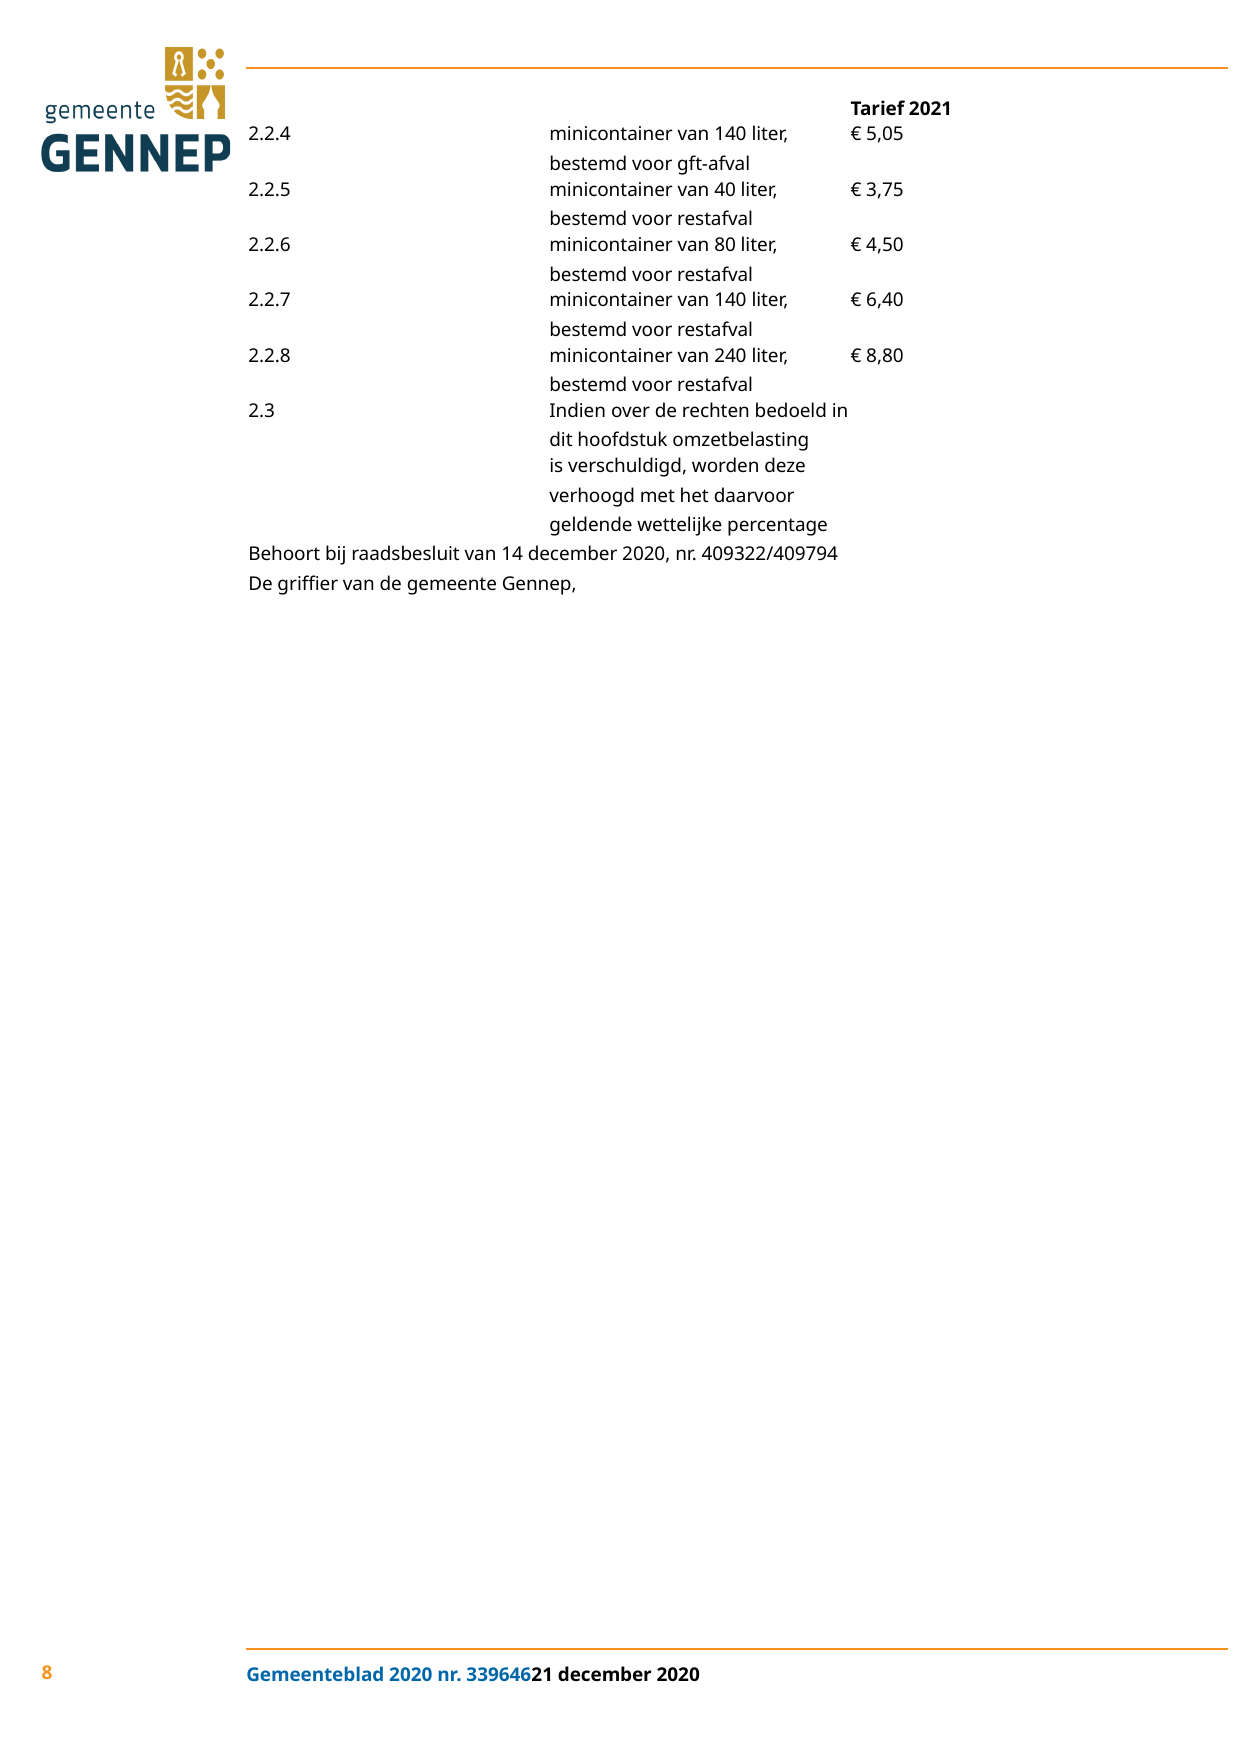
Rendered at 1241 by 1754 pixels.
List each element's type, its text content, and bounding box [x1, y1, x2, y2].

table_cell minicontainer van 140 liter, bestemd voor gft-afval [549, 121, 850, 176]
table_cell minicontainer van 240 liter, bestemd voor restafval [549, 342, 850, 397]
text Behoort bij raadsbesluit van 14 december 2020, nr. 409322/409794 [248, 541, 1152, 566]
table_cell 2.2.4 [248, 121, 549, 176]
table_header Tarief 2021 [850, 95, 1152, 121]
table_cell € 8,80 [850, 342, 1152, 397]
table_cell 2.2.7 [248, 286, 549, 342]
table_cell € 5,05 [850, 121, 1152, 176]
table_cell minicontainer van 80 liter, bestemd voor restafval [549, 231, 850, 286]
table_cell is verschuldigd, worden deze verhoogd met het daarvoor geldende wettelijke percentage [549, 453, 850, 537]
table_cell Indien over de rechten bedoeld in dit hoofdstuk omzetbelasting [549, 397, 850, 452]
table_cell € 4,50 [850, 231, 1152, 286]
table_cell € 3,75 [850, 176, 1152, 231]
table_header [248, 95, 549, 121]
table_cell 2.2.8 [248, 342, 549, 397]
table_cell 2.2.5 [248, 176, 549, 231]
table_cell € 6,40 [850, 286, 1152, 342]
table_cell [850, 397, 1152, 452]
table_header [549, 95, 850, 121]
table_cell [850, 453, 1152, 537]
table_cell 2.2.6 [248, 231, 549, 286]
table_cell minicontainer van 40 liter, bestemd voor restafval [549, 176, 850, 231]
table_cell [248, 453, 549, 537]
text De griffier van de gemeente Gennep, [248, 570, 1152, 596]
table_cell 2.3 [248, 397, 549, 452]
picture [41, 47, 231, 172]
table_cell minicontainer van 140 liter, bestemd voor restafval [549, 286, 850, 342]
